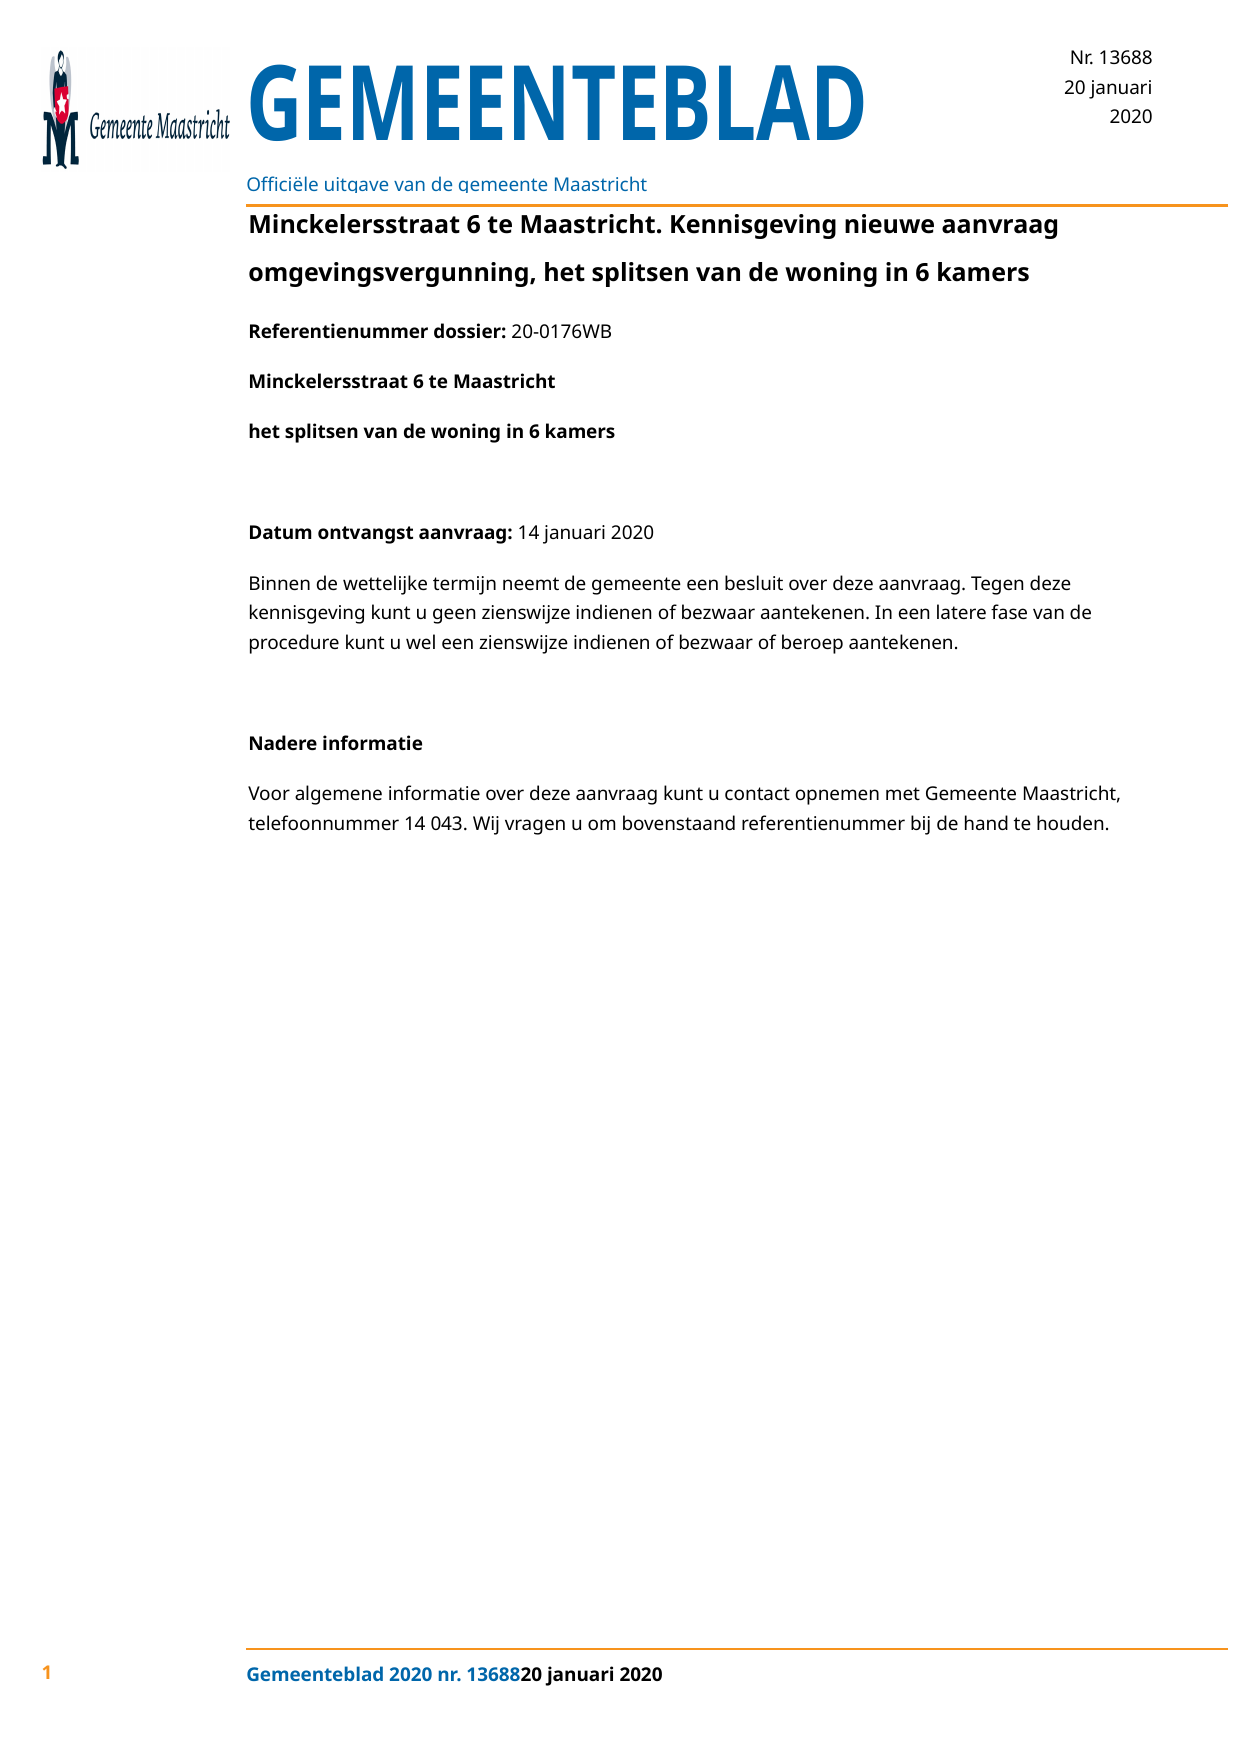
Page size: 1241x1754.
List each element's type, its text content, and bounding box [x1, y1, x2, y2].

text Minckelersstraat 6 te Maastricht. Kennisgeving nieuwe aanvraag omgevingsvergunning, het splitsen van de woning in 6 kamers [248, 207, 1152, 288]
picture [41, 47, 231, 172]
text Datum ontvangst aanvraag: 14 januari 2020 [248, 519, 1152, 545]
text Voor algemene informatie over deze aanvraag kunt u contact opnemen met Gemeente Maastricht, telefoonnummer 14 043. Wij vragen u om bovenstaand referentienummer bij de hand te houden. [248, 780, 1152, 836]
text Binnen de wettelijke termijn neemt de gemeente een besluit over deze aanvraag. Tegen deze kennisgeving kunt u geen zienswijze indienen of bezwaar aantekenen. In een latere fase van de procedure kunt u wel een zienswijze indienen of bezwaar of beroep aantekenen. [248, 570, 1152, 655]
text Nadere informatie [248, 730, 1152, 756]
text Minckelersstraat 6 te Maastricht [248, 368, 1152, 394]
text Referentienummer dossier: 20-0176WB [248, 318, 1152, 344]
text het splitsen van de woning in 6 kamers [248, 419, 1152, 444]
